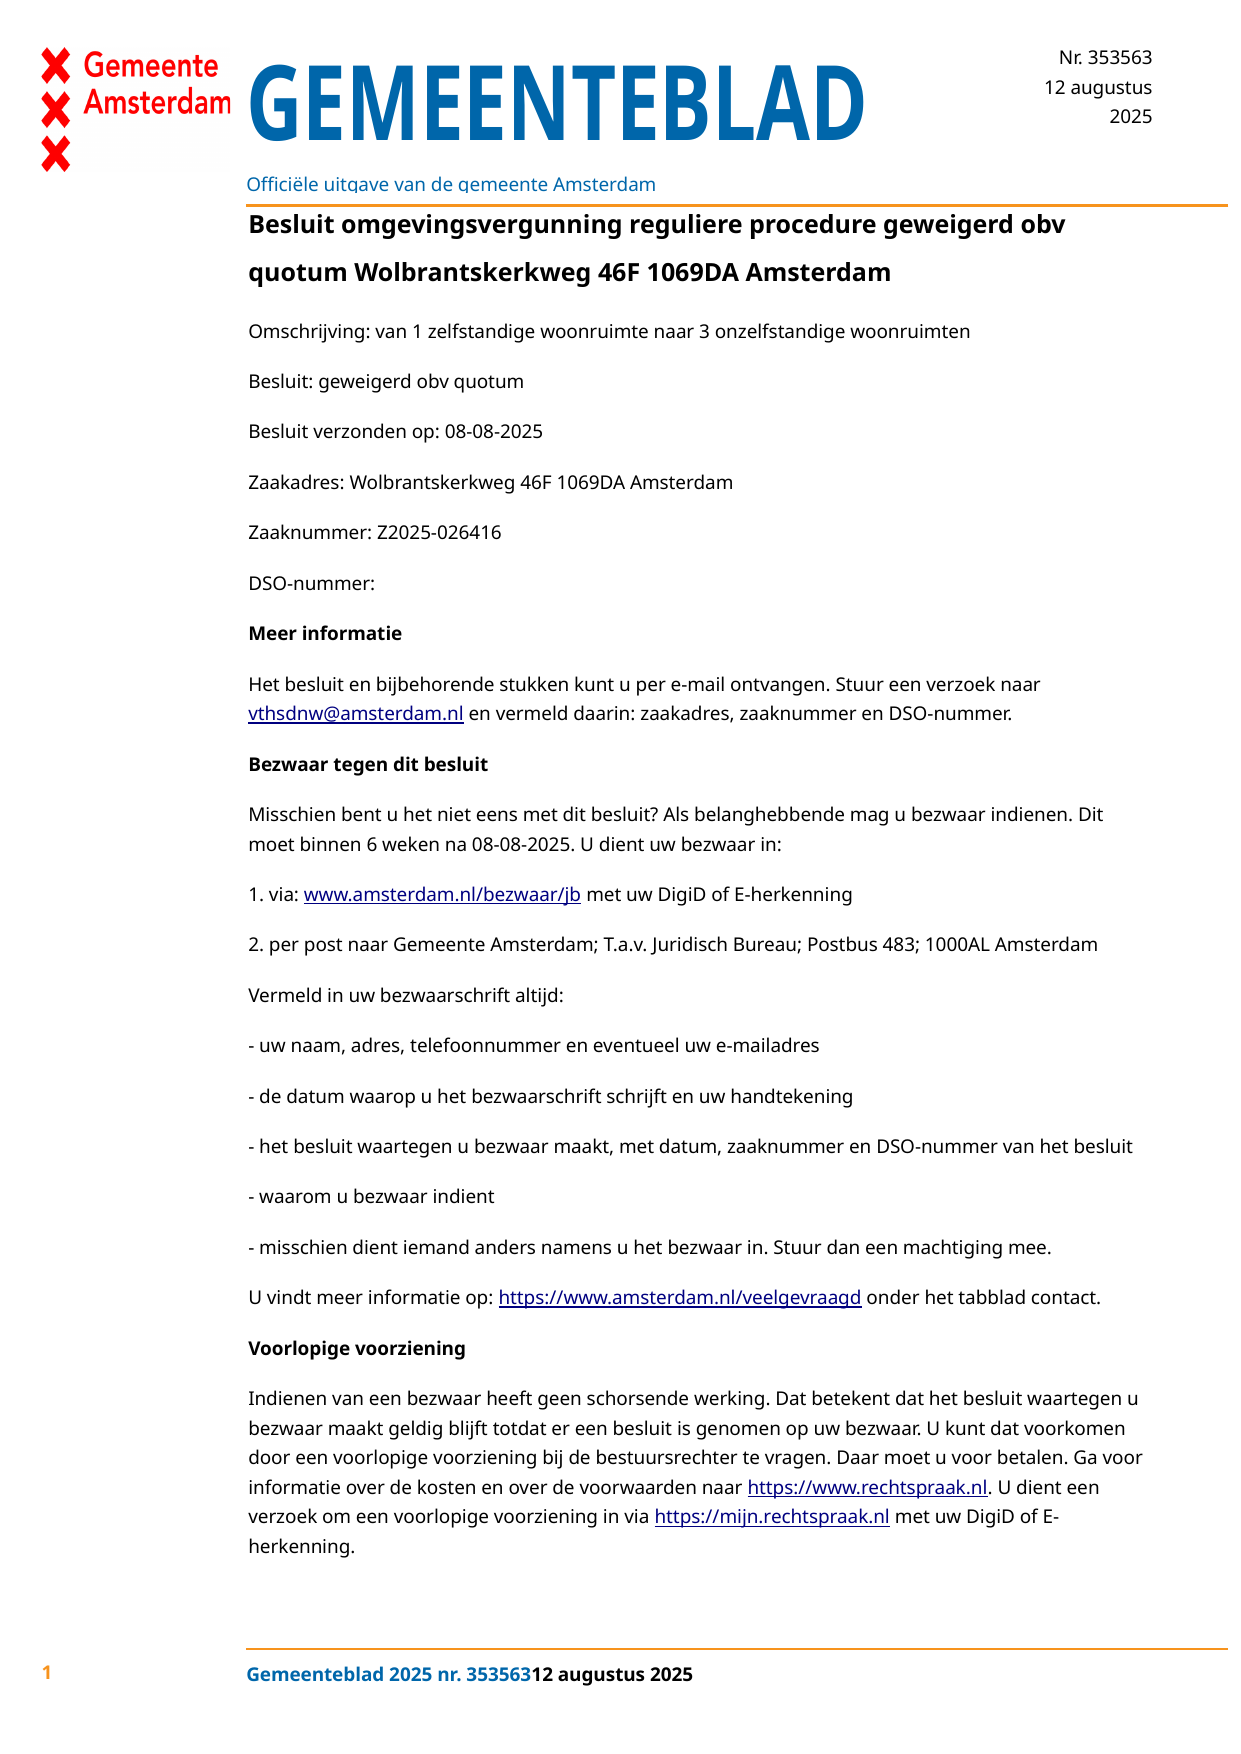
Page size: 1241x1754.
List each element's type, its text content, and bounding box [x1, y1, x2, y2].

text 2. per post naar Gemeente Amsterdam; T.a.v. Juridisch Bureau; Postbus 483; 1000AL Amsterdam [248, 932, 1152, 957]
text Voorlopige voorziening [248, 1335, 1152, 1361]
text - uw naam, adres, telefoonnummer en eventueel uw e-mailadres [248, 1032, 1152, 1058]
text Zaaknummer: Z2025-026416 [248, 519, 1152, 545]
text Het besluit en bijbehorende stukken kunt u per e-mail ontvangen. Stuur een verzoek naar vthsdnw@amsterdam.nl en vermeld daarin: zaakadres, zaaknummer en DSO-nummer. [248, 671, 1152, 726]
text - de datum waarop u het bezwaarschrift schrijft en uw handtekening [248, 1083, 1152, 1109]
text Vermeld in uw bezwaarschrift altijd: [248, 982, 1152, 1008]
text Besluit verzonden op: 08-08-2025 [248, 419, 1152, 444]
text Misschien bent u het niet eens met dit besluit? Als belanghebbende mag u bezwaar indienen. Dit moet binnen 6 weken na 08-08-2025. U dient uw bezwaar in: [248, 801, 1152, 857]
text Bezwaar tegen dit besluit [248, 751, 1152, 777]
text Indienen van een bezwaar heeft geen schorsende werking. Dat betekent dat het besluit waartegen u bezwaar maakt geldig blijft totdat er een besluit is genomen op uw bezwaar. U kunt dat voorkomen door een voorlopige voorziening bij de bestuursrechter te vragen. Daar moet u voor betalen. Ga voor informatie over de kosten en over de voorwaarden naar https://www.rechtspraak.nl. U dient een verzoek om een voorlopige voorziening in via https://mijn.rechtspraak.nl met uw DigiD of E-herkenning. [248, 1385, 1152, 1559]
text Omschrijving: van 1 zelfstandige woonruimte naar 3 onzelfstandige woonruimten [248, 318, 1152, 344]
text - het besluit waartegen u bezwaar maakt, met datum, zaaknummer en DSO-nummer van het besluit [248, 1133, 1152, 1159]
text Besluit omgevingsvergunning reguliere procedure geweigerd obv quotum Wolbrantskerkweg 46F 1069DA Amsterdam [248, 207, 1152, 288]
text - waarom u bezwaar indient [248, 1184, 1152, 1209]
text Besluit: geweigerd obv quotum [248, 368, 1152, 394]
text Zaakadres: Wolbrantskerkweg 46F 1069DA Amsterdam [248, 469, 1152, 495]
text 1. via: www.amsterdam.nl/bezwaar/jb met uw DigiD of E-herkenning [248, 881, 1152, 907]
picture [41, 47, 231, 172]
text - misschien dient iemand anders namens u het bezwaar in. Stuur dan een machtiging mee. [248, 1234, 1152, 1260]
text U vindt meer informatie op: https://www.amsterdam.nl/veelgevraagd onder het tabblad contact. [248, 1284, 1152, 1310]
text DSO-nummer: [248, 570, 1152, 596]
text Meer informatie [248, 620, 1152, 646]
